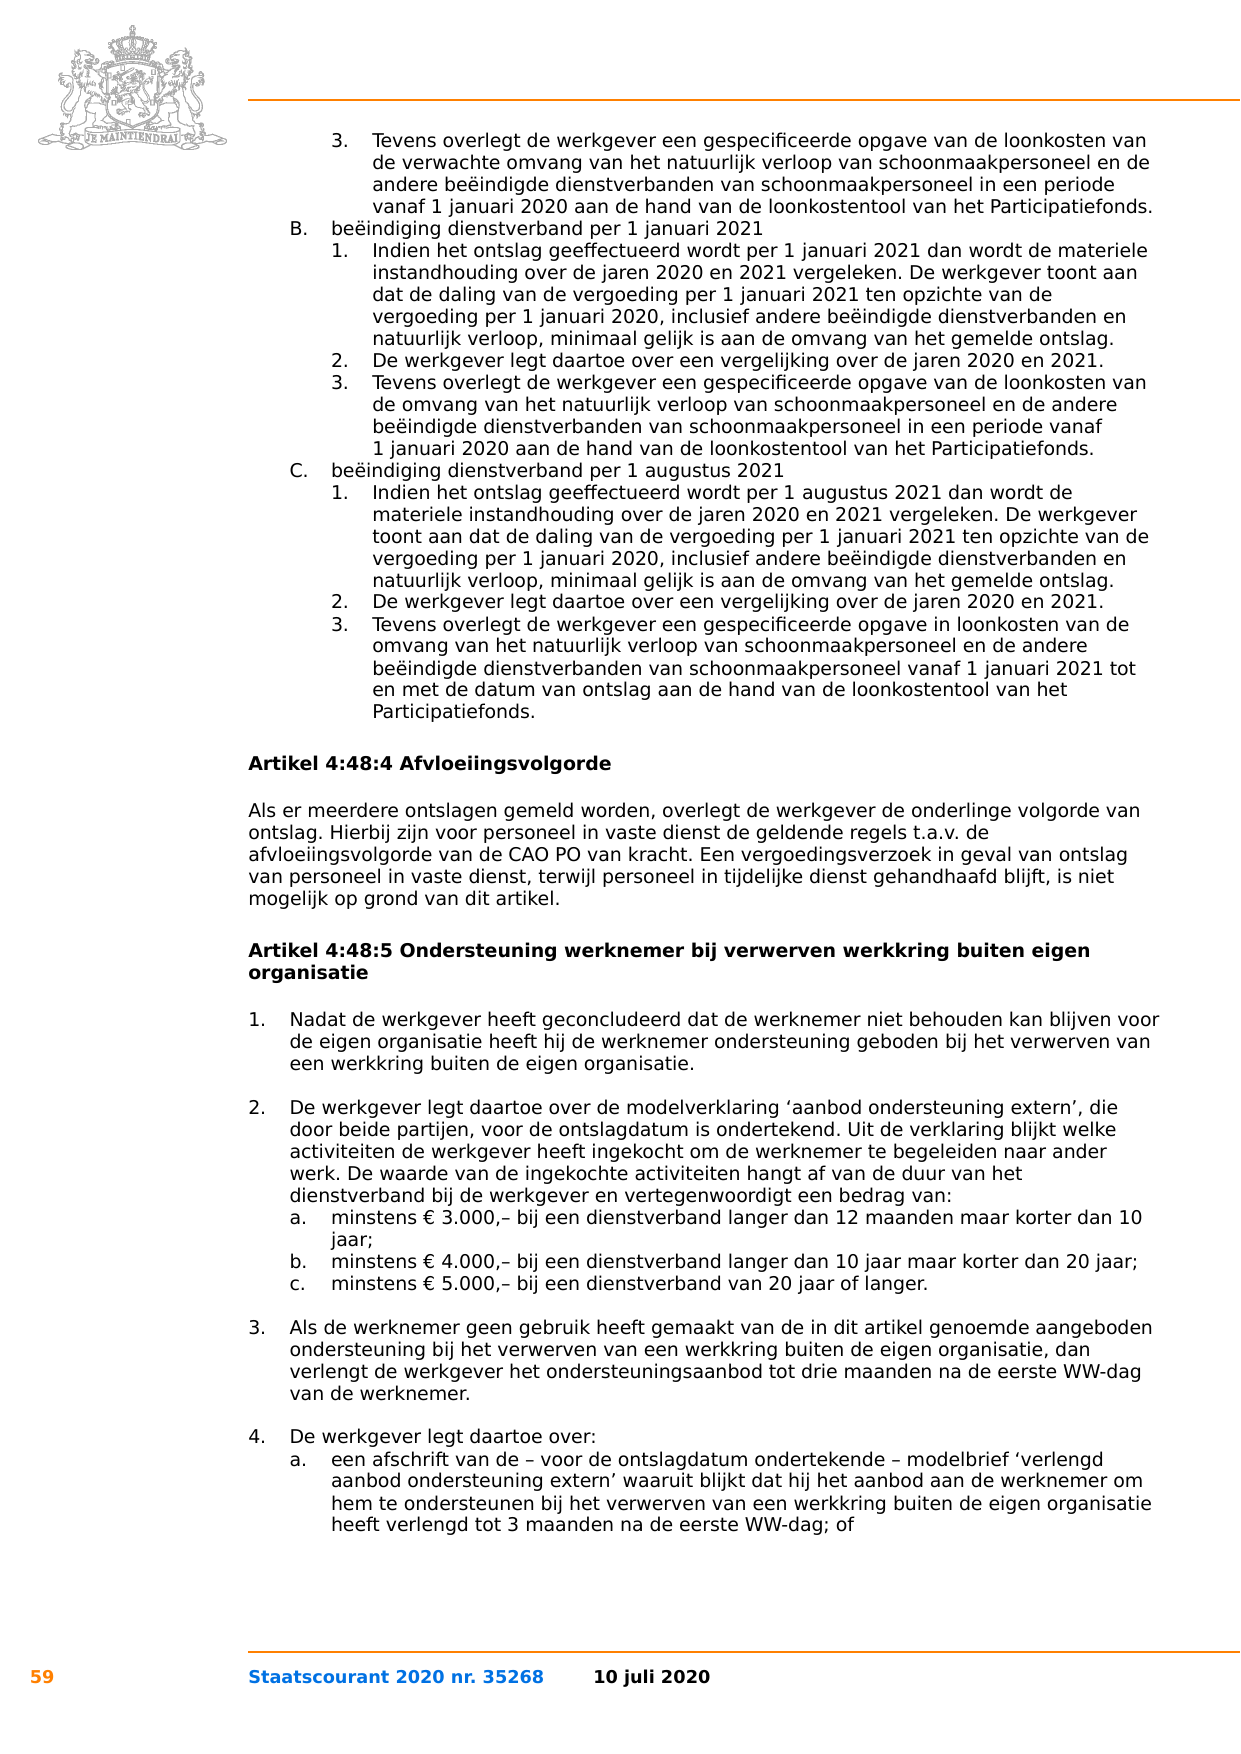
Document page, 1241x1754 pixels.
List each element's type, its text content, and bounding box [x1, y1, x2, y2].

text 1. Indien het ontslag geeffectueerd wordt per 1 augustus 2021 dan wordt de materiele instandhouding over de jaren 2020 en 2021 vergeleken. De werkgever toont aan dat de daling van de vergoeding per 1 januari 2021 ten opzichte van de vergoeding per 1 januari 2020, inclusief andere beëindigde dienstverbanden en natuurlijk verloop, minimaal gelijk is aan de omvang van het gemelde ontslag. [331, 482, 1163, 591]
picture [38, 25, 227, 150]
text 3. Als de werknemer geen gebruik heeft gemaakt van de in dit artikel genoemde aangeboden ondersteuning bij het verwerven van een werkkring buiten de eigen organisatie, dan verlengt de werkgever het ondersteuningsaanbod tot drie maanden na de eerste WW-dag van de werknemer. [248, 1317, 1163, 1404]
text 4. De werkgever legt daartoe over: [248, 1426, 1163, 1448]
text c. minstens € 5.000,– bij een dienstverband van 20 jaar of langer. [289, 1273, 1163, 1295]
subtitle Artikel 4:48:4 Afvloeiingsvolgorde [248, 753, 1163, 775]
text a. een afschrift van de – voor de ontslagdatum ondertekende – modelbrief ‘verlengd aanbod ondersteuning extern’ waaruit blijkt dat hij het aanbod aan de werknemer om hem te ondersteunen bij het verwerven van een werkkring buiten de eigen organisatie heeft verlengd tot 3 maanden na de eerste WW-dag; of [289, 1448, 1163, 1536]
text 3. Tevens overlegt de werkgever een gespecificeerde opgave in loonkosten van de omvang van het natuurlijk verloop van schoonmaakpersoneel en de andere beëindigde dienstverbanden van schoonmaakpersoneel vanaf 1 januari 2021 tot en met de datum van ontslag aan de hand van de loonkostentool van het Participatiefonds. [331, 613, 1163, 723]
text b. minstens € 4.000,– bij een dienstverband langer dan 10 jaar maar korter dan 20 jaar; [289, 1251, 1163, 1273]
text 3. Tevens overlegt de werkgever een gespecificeerde opgave van de loonkosten van de omvang van het natuurlijk verloop van schoonmaakpersoneel en de andere beëindigde dienstverbanden van schoonmaakpersoneel in een periode vanaf 1 januari 2020 aan de hand van de loonkostentool van het Participatiefonds. [331, 372, 1163, 459]
text Als er meerdere ontslagen gemeld worden, overlegt de werkgever de onderlinge volgorde van ontslag. Hierbij zijn voor personeel in vaste dienst de geldende regels t.a.v. de afvloeiingsvolgorde van de CAO PO van kracht. Een vergoedingsverzoek in geval van ontslag van personeel in vaste dienst, terwijl personeel in tijdelijke dienst gehandhaafd blijft, is niet mogelijk op grond van dit artikel. [248, 800, 1163, 910]
text 2. De werkgever legt daartoe over een vergelijking over de jaren 2020 en 2021. [331, 350, 1163, 372]
text B. beëindiging dienstverband per 1 januari 2021 [289, 218, 1163, 240]
text 3. Tevens overlegt de werkgever een gespecificeerde opgave van de loonkosten van de verwachte omvang van het natuurlijk verloop van schoonmaakpersoneel en de andere beëindigde dienstverbanden van schoonmaakpersoneel in een periode vanaf 1 januari 2020 aan de hand van de loonkostentool van het Participatiefonds. [331, 130, 1163, 218]
text C. beëindiging dienstverband per 1 augustus 2021 [289, 459, 1163, 482]
subtitle Artikel 4:48:5 Ondersteuning werknemer bij verwerven werkkring buiten eigen organisatie [248, 940, 1163, 984]
text 1. Indien het ontslag geeffectueerd wordt per 1 januari 2021 dan wordt de materiele instandhouding over de jaren 2020 en 2021 vergeleken. De werkgever toont aan dat de daling van de vergoeding per 1 januari 2021 ten opzichte van de vergoeding per 1 januari 2020, inclusief andere beëindigde dienstverbanden en natuurlijk verloop, minimaal gelijk is aan de omvang van het gemelde ontslag. [331, 240, 1163, 350]
text a. minstens € 3.000,– bij een dienstverband langer dan 12 maanden maar korter dan 10 jaar; [289, 1207, 1163, 1251]
text 2. De werkgever legt daartoe over de modelverklaring ‘aanbod ondersteuning extern’, die door beide partijen, voor de ontslagdatum is ondertekend. Uit de verklaring blijkt welke activiteiten de werkgever heeft ingekocht om de werknemer te begeleiden naar ander werk. De waarde van de ingekochte activiteiten hangt af van de duur van het dienstverband bij de werkgever en vertegenwoordigt een bedrag van: [248, 1097, 1163, 1207]
text 1. Nadat de werkgever heeft geconcludeerd dat de werknemer niet behouden kan blijven voor de eigen organisatie heeft hij de werknemer ondersteuning geboden bij het verwerven van een werkkring buiten de eigen organisatie. [248, 1009, 1163, 1075]
text 2. De werkgever legt daartoe over een vergelijking over de jaren 2020 en 2021. [331, 591, 1163, 613]
